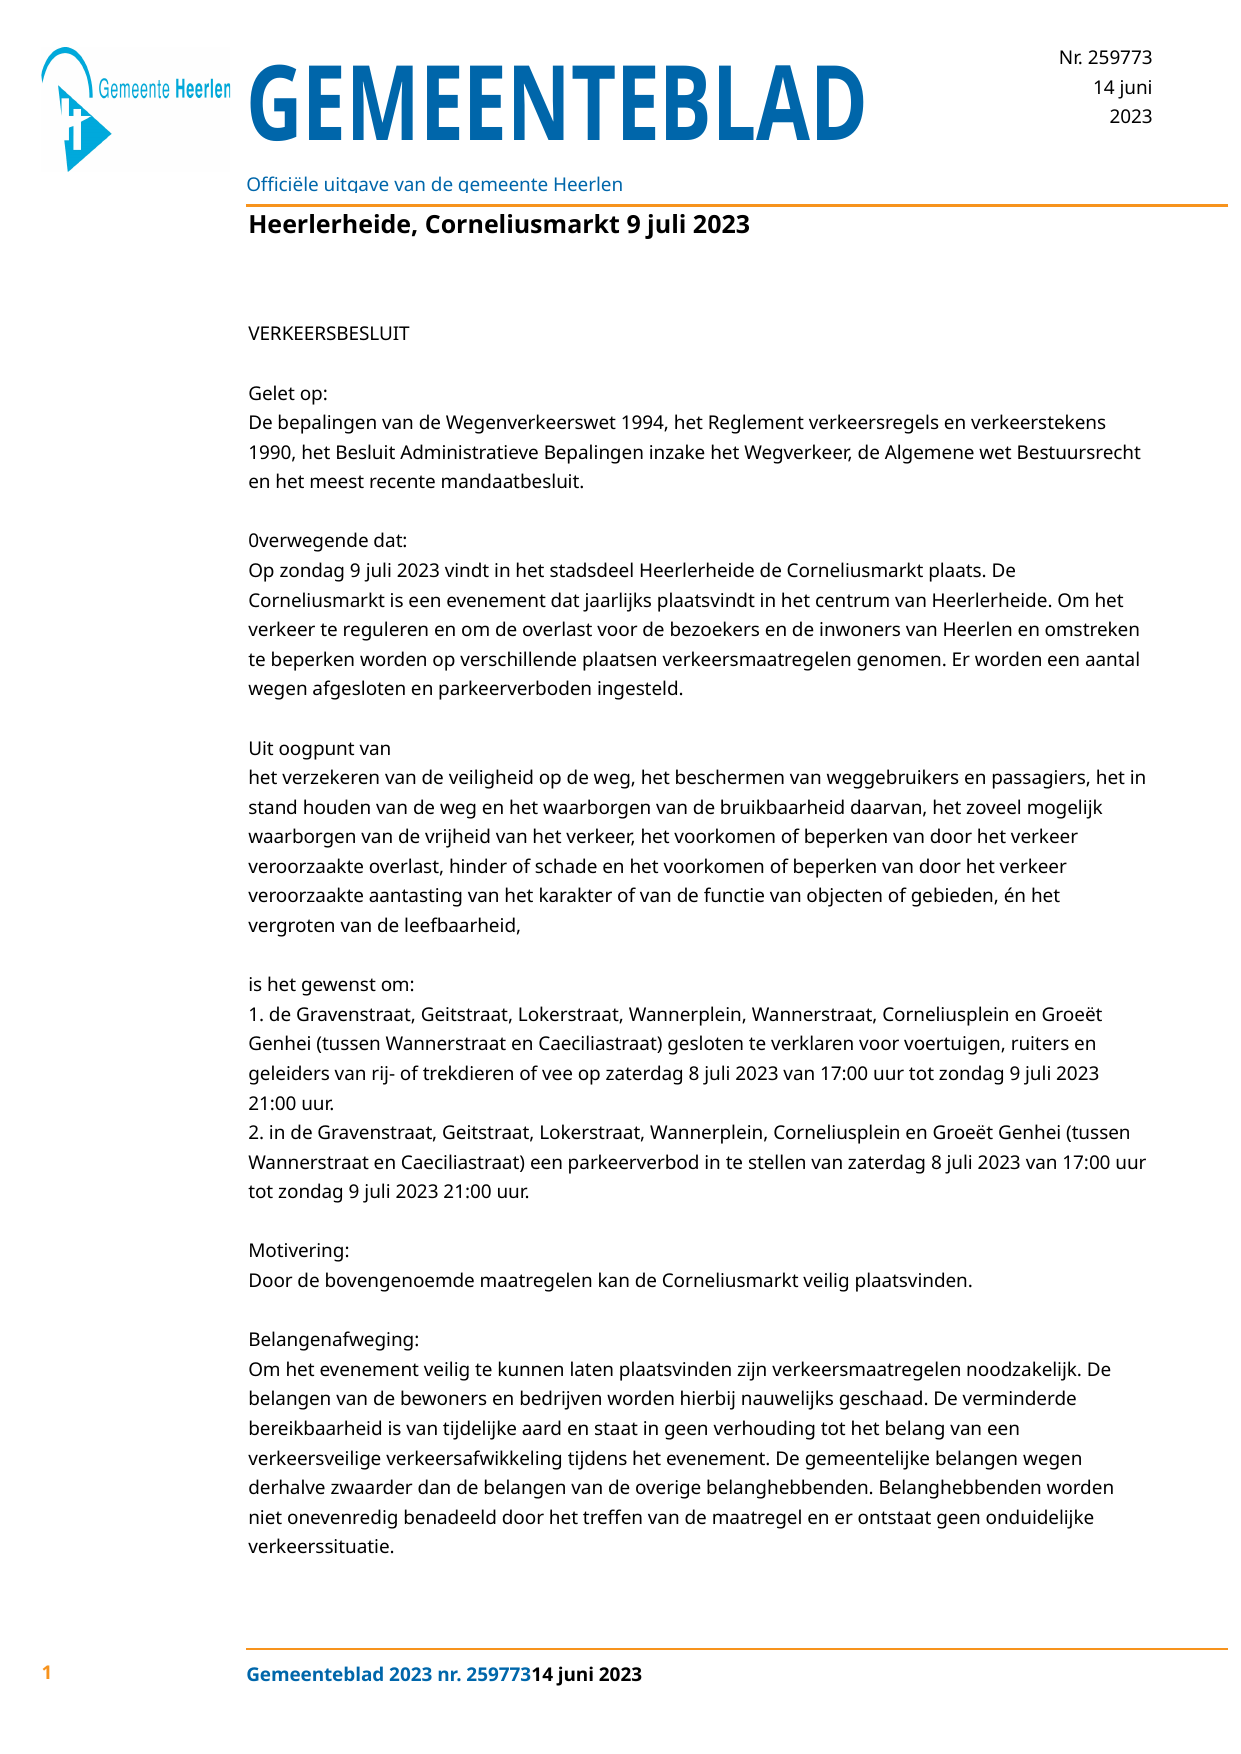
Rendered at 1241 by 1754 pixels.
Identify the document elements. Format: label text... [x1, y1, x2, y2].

text Uit oogpunt van [248, 735, 1152, 761]
text VERKEERSBESLUIT [248, 321, 1152, 346]
picture [41, 47, 59, 70]
text Door de bovengenoemde maatregelen kan de Corneliusmarkt veilig plaatsvinden. [248, 1267, 1152, 1293]
text Motivering: [248, 1238, 1152, 1263]
text Op zondag 9 juli 2023 vindt in het stadsdeel Heerlerheide de Corneliusmarkt plaats. De Corneliusmarkt is een evenement dat jaarlijks plaatsvindt in het centrum van Heerlerheide. Om het verkeer te reguleren en om de overlast voor de bezoekers en de inwoners van Heerlen en omstreken te beperken worden op verschillende plaatsen verkeersmaatregelen genomen. Er worden een aantal wegen afgesloten en parkeerverboden ingesteld. [248, 557, 1152, 701]
text het verzekeren van de veiligheid op de weg, het beschermen van weggebruikers en passagiers, het in stand houden van de weg en het waarborgen van de bruikbaarheid daarvan, het zoveel mogelijk waarborgen van de vrijheid van het verkeer, het voorkomen of beperken van door het verkeer veroorzaakte overlast, hinder of schade en het voorkomen of beperken van door het verkeer veroorzaakte aantasting van het karakter of van de functie van objecten of gebieden, én het vergroten van de leefbaarheid, [248, 764, 1152, 938]
text 1. de Gravenstraat, Geitstraat, Lokerstraat, Wannerplein, Wannerstraat, Corneliusplein en Groeët Genhei (tussen Wannerstraat en Caeciliastraat) gesloten te verklaren voor voertuigen, ruiters en geleiders van rij- of trekdieren of vee op zaterdag 8 juli 2023 van 17:00 uur tot zondag 9 juli 2023 21:00 uur. [248, 1001, 1152, 1116]
text Om het evenement veilig te kunnen laten plaatsvinden zijn verkeersmaatregelen noodzakelijk. De belangen van de bewoners en bedrijven worden hierbij nauwelijks geschaad. De verminderde bereikbaarheid is van tijdelijke aard en staat in geen verhouding tot het belang van een verkeersveilige verkeersafwikkeling tijdens het evenement. De gemeentelijke belangen wegen derhalve zwaarder dan de belangen van de overige belanghebbenden. Belanghebbenden worden niet onevenredig benadeeld door het treffen van de maatregel en er ontstaat geen onduidelijke verkeerssituatie. [248, 1356, 1152, 1559]
text De bepalingen van de Wegenverkeerswet 1994, het Reglement verkeersregels en verkeerstekens 1990, het Besluit Administratieve Bepalingen inzake het Wegverkeer, de Algemene wet Bestuursrecht en het meest recente mandaatbesluit. [248, 409, 1152, 494]
picture [41, 47, 231, 172]
text Belangenafweging: [248, 1326, 1152, 1352]
text Heerlerheide, Corneliusmarkt 9 juli 2023 [248, 207, 1152, 241]
text 2. in de Gravenstraat, Geitstraat, Lokerstraat, Wannerplein, Corneliusplein en Groeët Genhei (tussen Wannerstraat en Caeciliastraat) een parkeerverbod in te stellen van zaterdag 8 juli 2023 van 17:00 uur tot zondag 9 juli 2023 21:00 uur. [248, 1119, 1152, 1204]
text 0verwegende dat: [248, 528, 1152, 553]
text is het gewenst om: [248, 971, 1152, 997]
text Gelet op: [248, 380, 1152, 406]
